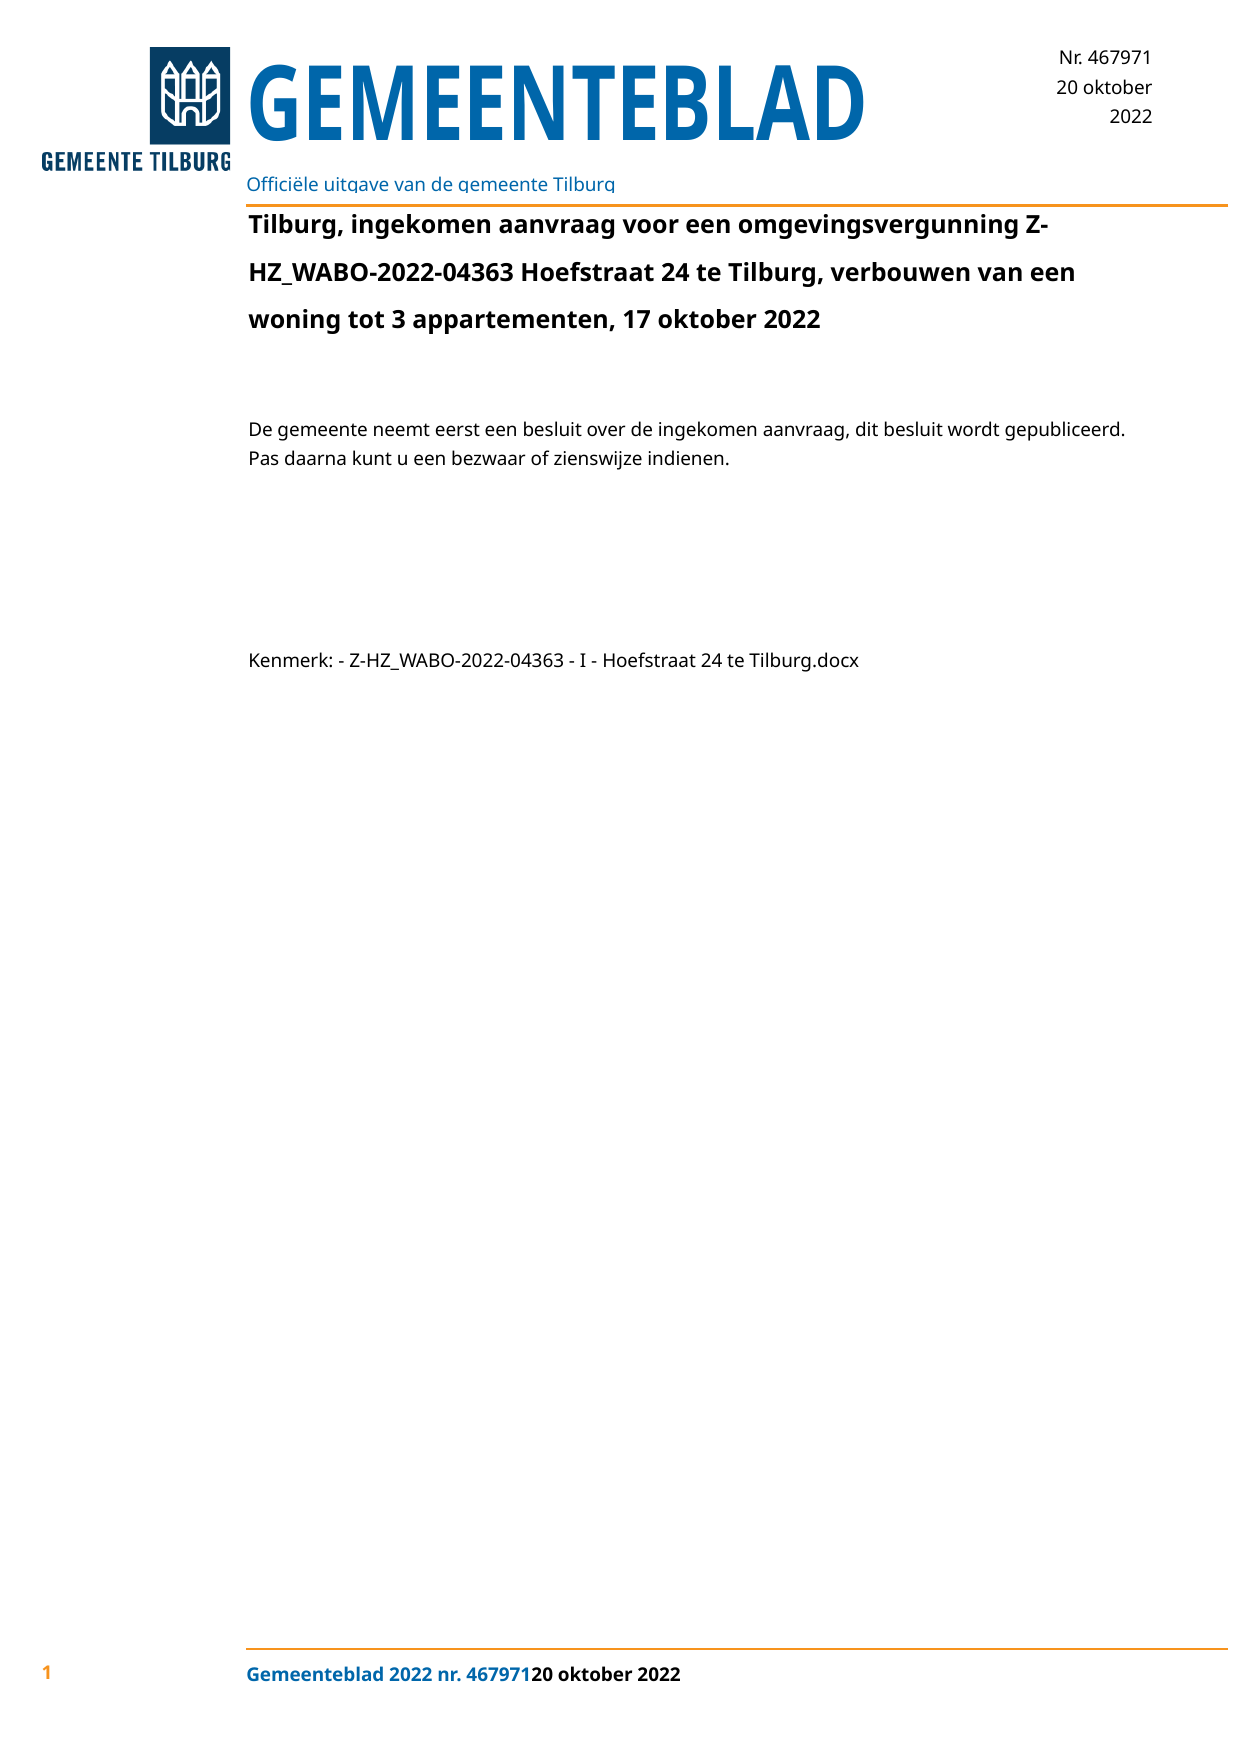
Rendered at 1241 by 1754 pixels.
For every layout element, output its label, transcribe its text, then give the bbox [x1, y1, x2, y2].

text Kenmerk: - Z-HZ_WABO-2022-04363 - I - Hoefstraat 24 te Tilburg.docx [248, 647, 1152, 673]
text De gemeente neemt eerst een besluit over de ingekomen aanvraag, dit besluit wordt gepubliceerd. Pas daarna kunt u een bezwaar of zienswijze indienen. [248, 416, 1152, 471]
picture [41, 47, 231, 172]
text Tilburg, ingekomen aanvraag voor een omgevingsvergunning Z-HZ_WABO-2022-04363 Hoefstraat 24 te Tilburg, verbouwen van een woning tot 3 appartementen, 17 oktober 2022 [248, 207, 1152, 336]
